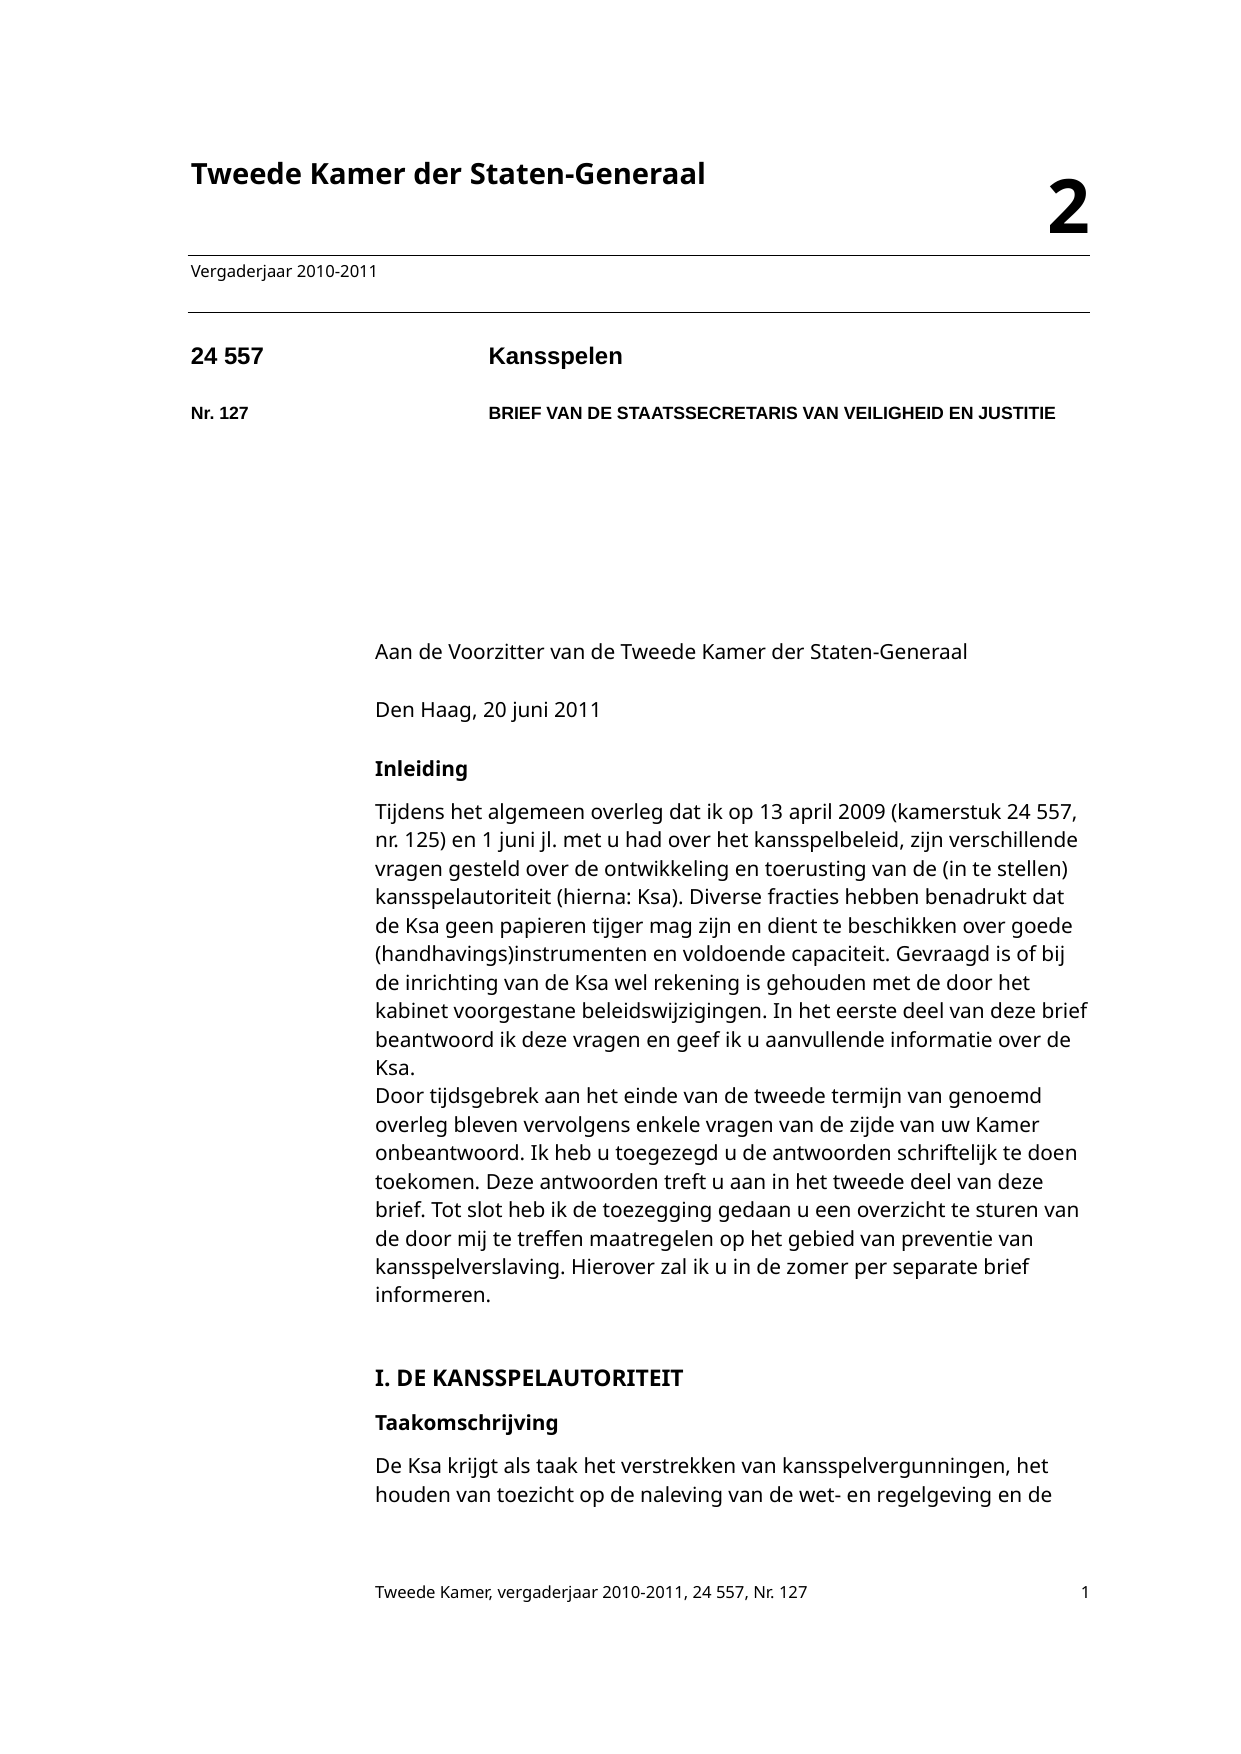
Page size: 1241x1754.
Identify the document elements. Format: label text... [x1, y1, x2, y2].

table_cell [485, 256, 1090, 312]
text Den Haag, 20 juni 2011 [375, 695, 1090, 724]
table_cell [485, 313, 1090, 339]
table_cell [188, 313, 485, 339]
text Door tijdsgebrek aan het einde van de tweede termijn van genoemd overleg bleven vervolgens enkele vragen van de zijde van uw Kamer onbeantwoord. Ik heb u toegezegd u de antwoorden schriftelijk te doen toekomen. Deze antwoorden treft u aan in het tweede deel van deze brief. Tot slot heb ik de toezegging gedaan u een overzicht te sturen van de door mij te treffen maatregelen op het gebied van preventie van kansspelverslaving. Hierover zal ik u in de zomer per separate brief informeren. [375, 1082, 1090, 1309]
text Tijdens het algemeen overleg dat ik op 13 april 2009 (kamerstuk 24 557, nr. 125) en 1 juni jl. met u had over het kansspelbeleid, zijn verschillende vragen gesteld over de ontwikkeling en toerusting van de (in te stellen) kansspelautoriteit (hierna: Ksa). Diverse fracties hebben benadrukt dat de Ksa geen papieren tijger mag zijn en dient te beschikken over goede (handhavings)instrumenten en voldoende capaciteit. Gevraagd is of bij de inrichting van de Ksa wel rekening is gehouden met de door het kabinet voorgestane beleidswijzigingen. In het eerste deel van deze brief beantwoord ik deze vragen en geef ik u aanvullende informatie over de Ksa. [375, 797, 1090, 1082]
table_cell BRIEF VAN DE STAATSSECRETARIS VAN VEILIGHEID EN JUSTITIE [485, 399, 1090, 518]
text Aan de Voorzitter van de Tweede Kamer der Staten-Generaal [375, 637, 1090, 665]
table_header 2 [910, 150, 1090, 255]
table_header Tweede Kamer der Staten-Generaal [188, 150, 909, 255]
subtitle I. DE KANSSPELAUTORITEIT [375, 1362, 1090, 1393]
table_cell Vergaderjaar 2010-2011 [188, 256, 485, 312]
text Taakomschrijving [375, 1408, 1090, 1436]
table_cell Kansspelen [485, 339, 1090, 399]
text Inleiding [375, 754, 1090, 782]
table_cell 24 557 [188, 339, 485, 399]
text De Ksa krijgt als taak het verstrekken van kansspelvergunningen, het houden van toezicht op de naleving van de wet- en regelgeving en de [375, 1451, 1090, 1508]
table_cell Nr. 127 [188, 399, 485, 518]
